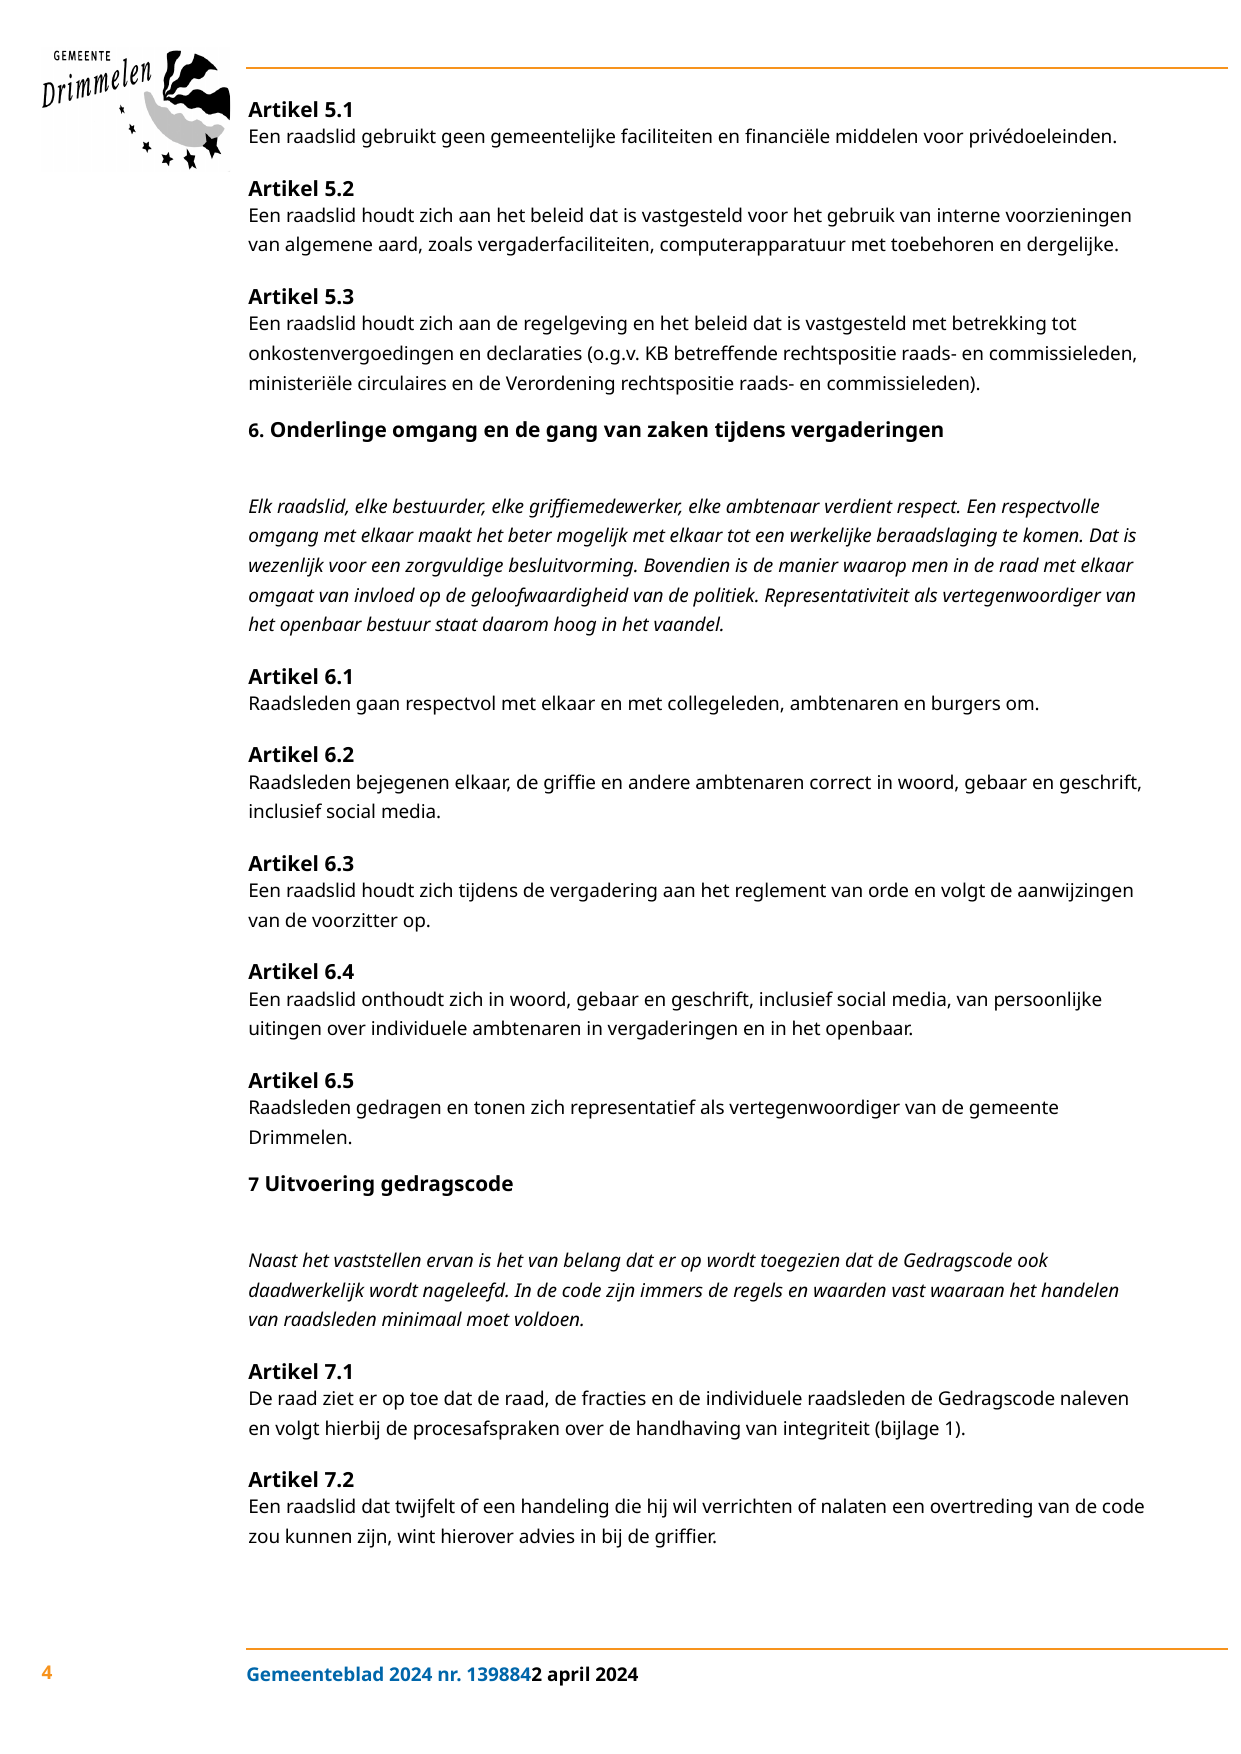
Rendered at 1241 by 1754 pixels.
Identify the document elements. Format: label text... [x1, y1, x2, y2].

text Een raadslid houdt zich aan het beleid dat is vastgesteld voor het gebruik van interne voorzieningen van algemene aard, zoals vergaderfaciliteiten, computerapparatuur met toebehoren en dergelijke. [248, 202, 1152, 257]
text De raad ziet er op toe dat de raad, de fracties en de individuele raadsleden de Gedragscode naleven en volgt hierbij de procesafspraken over de handhaving van integriteit (bijlage 1). [248, 1385, 1152, 1441]
text Artikel 5.1 [248, 95, 1152, 123]
text Artikel 7.2 [248, 1465, 1152, 1494]
text Naast het vaststellen ervan is het van belang dat er op wordt toegezien dat de Gedragscode ook daadwerkelijk wordt nageleefd. In de code zijn immers de regels en waarden vast waaraan het handelen van raadsleden minimaal moet voldoen. [248, 1247, 1152, 1332]
text Artikel 5.2 [248, 174, 1152, 202]
text Artikel 6.1 [248, 662, 1152, 690]
text Een raadslid gebruikt geen gemeentelijke faciliteiten en financiële middelen voor privédoeleinden. [248, 123, 1152, 149]
text Een raadslid dat twijfelt of een handeling die hij wil verrichten of nalaten een overtreding van de code zou kunnen zijn, wint hierover advies in bij de griffier. [248, 1494, 1152, 1549]
text Een raadslid onthoudt zich in woord, gebaar en geschrift, inclusief social media, van persoonlijke uitingen over individuele ambtenaren in vergaderingen en in het openbaar. [248, 986, 1152, 1041]
text Raadsleden gaan respectvol met elkaar en met collegeleden, ambtenaren en burgers om. [248, 690, 1152, 716]
text Raadsleden bejegenen elkaar, de griffie en andere ambtenaren correct in woord, gebaar en geschrift, inclusief social media. [248, 769, 1152, 824]
text Artikel 5.3 [248, 282, 1152, 311]
text Elk raadslid, elke bestuurder, elke griffiemedewerker, elke ambtenaar verdient respect. Een respectvolle omgang met elkaar maakt het beter mogelijk met elkaar tot een werkelijke beraadslaging te komen. Dat is wezenlijk voor een zorgvuldige besluitvorming. Bovendien is de manier waarop men in de raad met elkaar omgaat van invloed op de geloofwaardigheid van de politiek. Representativiteit als vertegenwoordiger van het openbaar bestuur staat daarom hoog in het vaandel. [248, 493, 1152, 637]
text Artikel 6.5 [248, 1066, 1152, 1094]
text Artikel 6.2 [248, 741, 1152, 769]
text Raadsleden gedragen en tonen zich representatief als vertegenwoordiger van de gemeente Drimmelen. [248, 1094, 1152, 1150]
text Artikel 6.3 [248, 849, 1152, 877]
text Artikel 6.4 [248, 957, 1152, 986]
text 6. Onderlinge omgang en de gang van zaken tijdens vergaderingen [248, 415, 1152, 444]
text 7 Uitvoering gedragscode [248, 1169, 1152, 1198]
text Een raadslid houdt zich aan de regelgeving en het beleid dat is vastgesteld met betrekking tot onkostenvergoedingen en declaraties (o.g.v. KB betreffende rechtspositie raads- en commissieleden, ministeriële circulaires en de Verordening rechtspositie raads- en commissieleden). [248, 311, 1152, 395]
text Een raadslid houdt zich tijdens de vergadering aan het reglement van orde en volgt de aanwijzingen van de voorzitter op. [248, 877, 1152, 933]
picture [41, 47, 231, 172]
text Artikel 7.1 [248, 1357, 1152, 1385]
